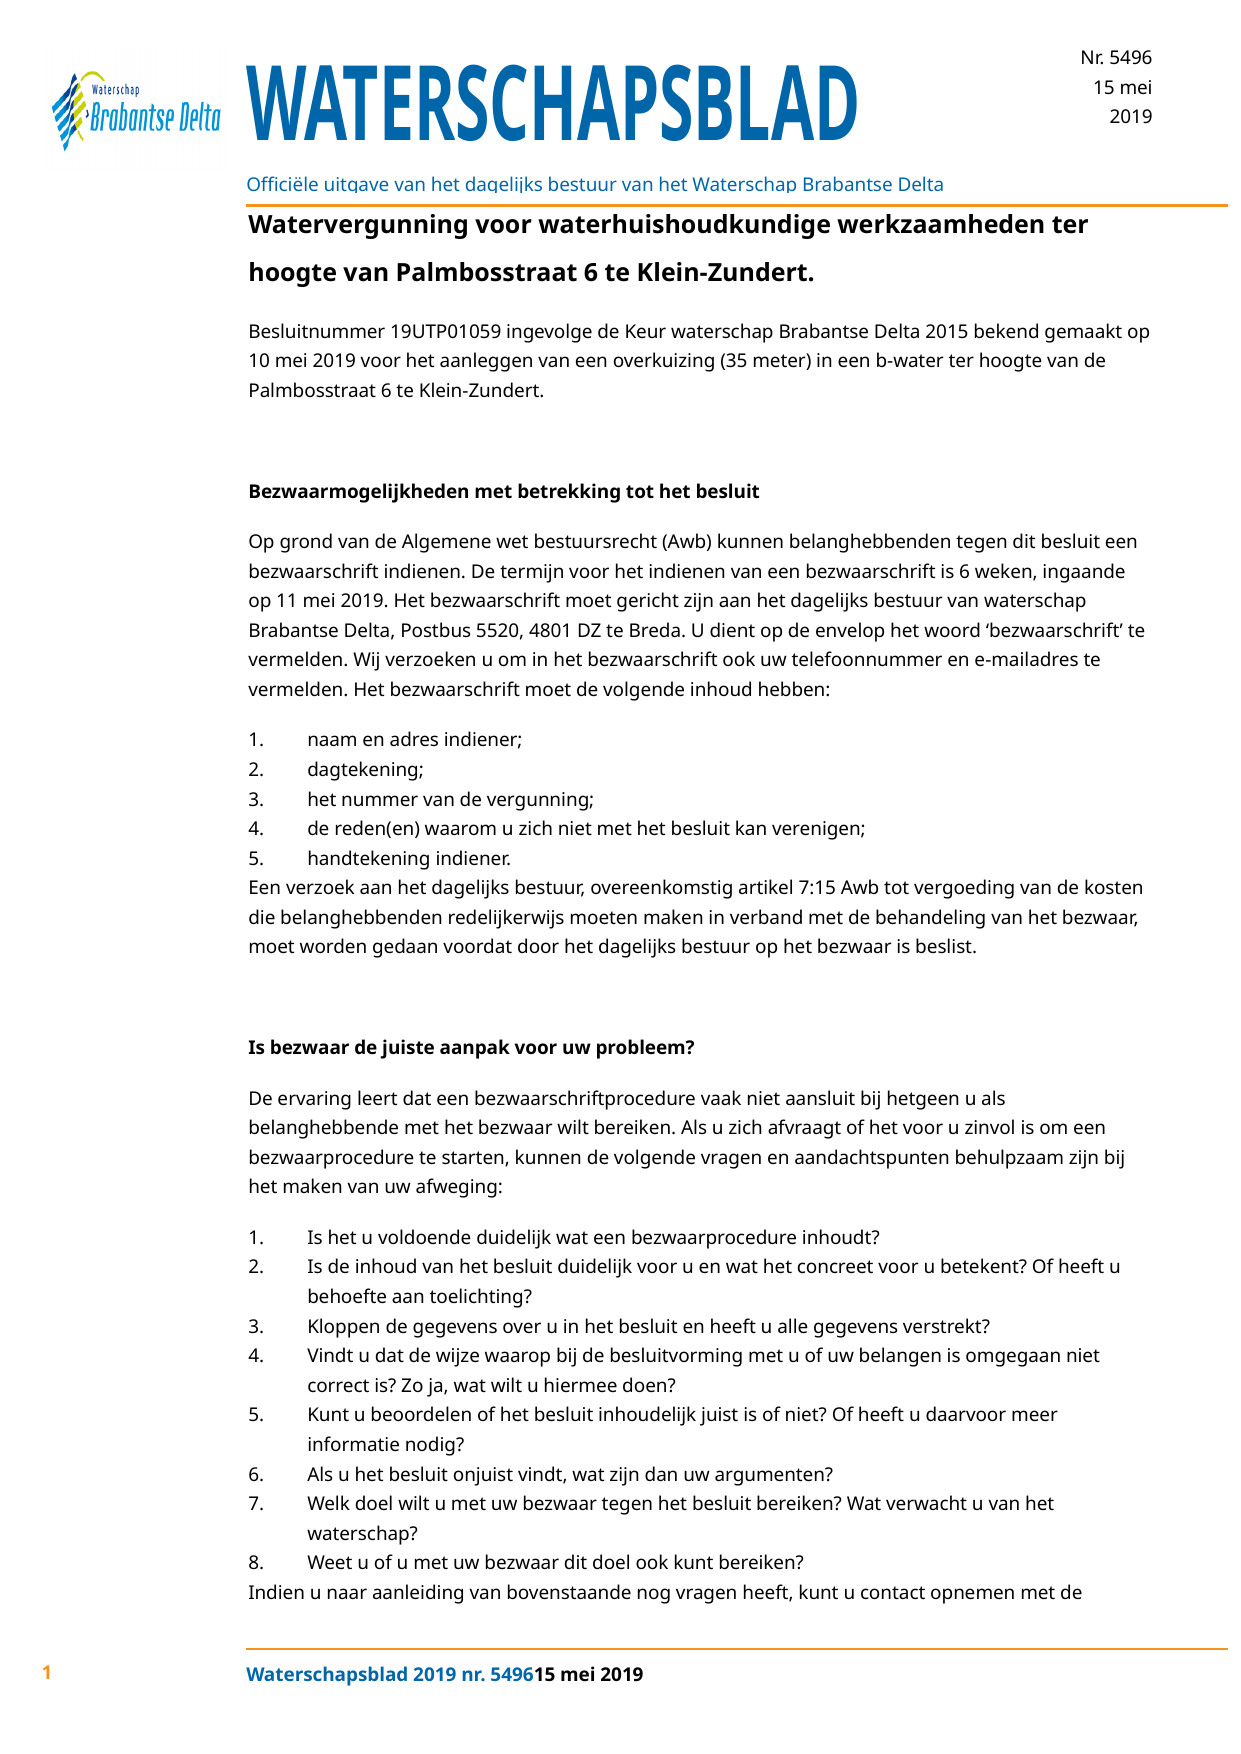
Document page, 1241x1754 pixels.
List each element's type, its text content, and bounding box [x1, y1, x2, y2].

list dagtekening; [248, 756, 1152, 782]
text Besluitnummer 19UTP01059 ingevolge de Keur waterschap Brabantse Delta 2015 bekend gemaakt op 10 mei 2019 voor het aanleggen van een overkuizing (35 meter) in een b-water ter hoogte van de Palmbosstraat 6 te Klein-Zundert. [248, 318, 1152, 403]
picture [41, 47, 231, 172]
text De ervaring leert dat een bezwaarschriftprocedure vaak niet aansluit bij hetgeen u als belanghebbende met het bezwaar wilt bereiken. Als u zich afvraagt of het voor u zinvol is om een bezwaarprocedure te starten, kunnen de volgende vragen en aandachtspunten behulpzaam zijn bij het maken van uw afweging: [248, 1085, 1152, 1199]
list Weet u of u met uw bezwaar dit doel ook kunt bereiken? [248, 1549, 1152, 1575]
list Kloppen de gegevens over u in het besluit en heeft u alle gegevens verstrekt? [248, 1313, 1152, 1339]
text Een verzoek aan het dagelijks bestuur, overeenkomstig artikel 7:15 Awb tot vergoeding van de kosten die belanghebbenden redelijkerwijs moeten maken in verband met de behandeling van het bezwaar, moet worden gedaan voordat door het dagelijks bestuur op het bezwaar is beslist. [248, 874, 1152, 959]
list Is de inhoud van het besluit duidelijk voor u en wat het concreet voor u betekent? Of heeft u behoefte aan toelichting? [248, 1254, 1152, 1309]
list Vindt u dat de wijze waarop bij de besluitvorming met u of uw belangen is omgegaan niet correct is? Zo ja, wat wilt u hiermee doen? [248, 1342, 1152, 1398]
list Is het u voldoende duidelijk wat een bezwaarprocedure inhoudt? [248, 1224, 1152, 1250]
list handtekening indiener. [248, 845, 1152, 871]
list naam en adres indiener; [248, 727, 1152, 752]
list Als u het besluit onjuist vindt, wat zijn dan uw argumenten? [248, 1461, 1152, 1487]
text Op grond van de Algemene wet bestuursrecht (Awb) kunnen belanghebbenden tegen dit besluit een bezwaarschrift indienen. De termijn voor het indienen van een bezwaarschrift is 6 weken, ingaande op 11 mei 2019. Het bezwaarschrift moet gericht zijn aan het dagelijks bestuur van waterschap Brabantse Delta, Postbus 5520, 4801 DZ te Breda. U dient op de envelop het woord ‘bezwaarschrift’ te vermelden. Wij verzoeken u om in het bezwaarschrift ook uw telefoonnummer en e‑mailadres te vermelden. Het bezwaarschrift moet de volgende inhoud hebben: [248, 528, 1152, 702]
list de reden(en) waarom u zich niet met het besluit kan verenigen; [248, 815, 1152, 841]
list Welk doel wilt u met uw bezwaar tegen het besluit bereiken? Wat verwacht u van het waterschap? [248, 1490, 1152, 1546]
text Indien u naar aanleiding van bovenstaande nog vragen heeft, kunt u contact opnemen met de [248, 1579, 1152, 1605]
list het nummer van de vergunning; [248, 786, 1152, 812]
text Is bezwaar de juiste aanpak voor uw probleem? [248, 1034, 1152, 1060]
text Watervergunning voor waterhuishoudkundige werkzaamheden ter hoogte van Palmbosstraat 6 te Klein-Zundert. [248, 207, 1152, 288]
list Kunt u beoordelen of het besluit inhoudelijk juist is of niet? Of heeft u daarvoor meer informatie nodig? [248, 1402, 1152, 1457]
text Bezwaarmogelijkheden met betrekking tot het besluit [248, 478, 1152, 504]
